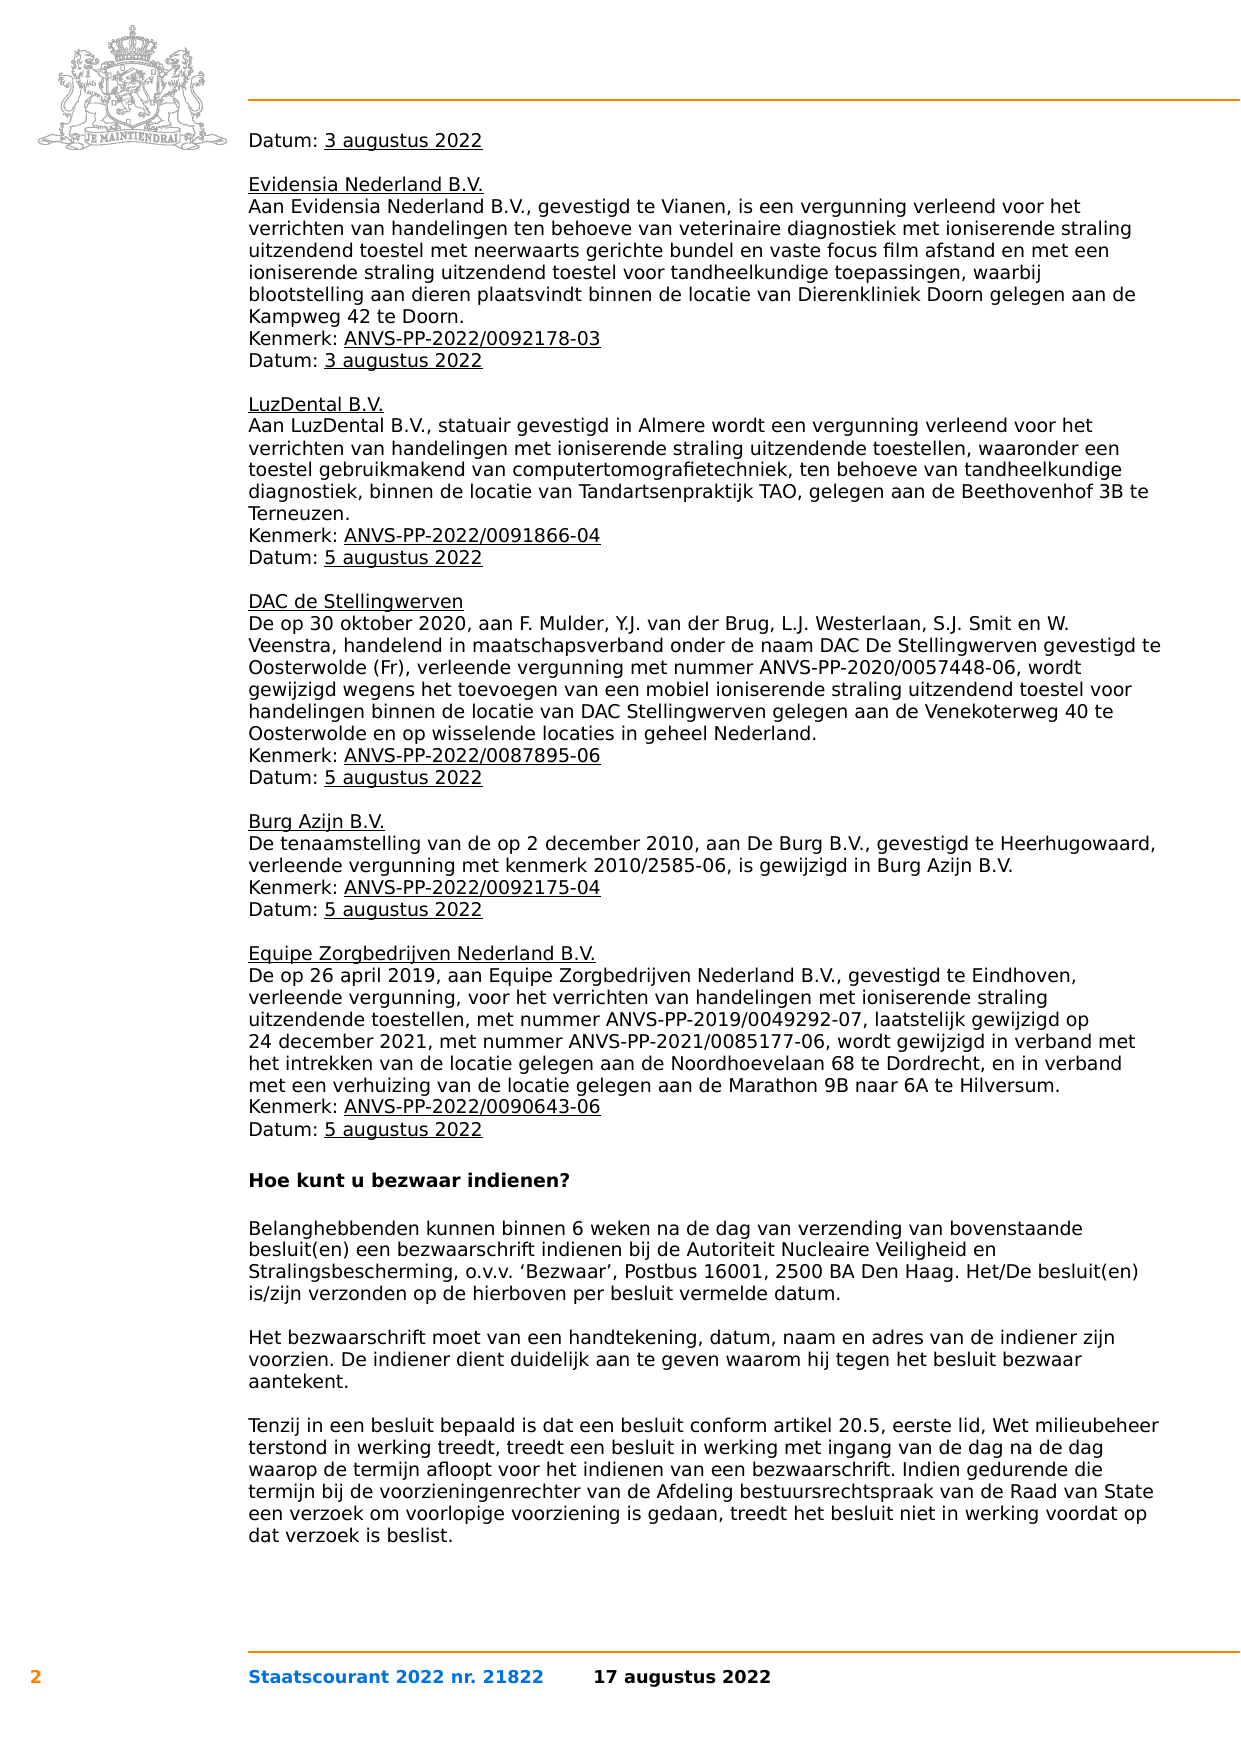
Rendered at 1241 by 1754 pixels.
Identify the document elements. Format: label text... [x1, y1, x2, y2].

picture [38, 25, 227, 150]
text Tenzij in een besluit bepaald is dat een besluit conform artikel 20.5, eerste lid, Wet milieubeheer terstond in werking treedt, treedt een besluit in werking met ingang van de dag na de dag waarop de termijn afloopt voor het indienen van een bezwaarschrift. Indien gedurende die termijn bij de voorzieningenrechter van de Afdeling bestuursrechtspraak van de Raad van State een verzoek om voorlopige voorziening is gedaan, treedt het besluit niet in werking voordat op dat verzoek is beslist. [248, 1415, 1163, 1547]
text Kenmerk: ANVS-PP-2022/0091866-04 [248, 525, 1163, 547]
text Datum: 5 augustus 2022 [248, 1118, 1163, 1140]
text Datum: 5 augustus 2022 [248, 899, 1163, 921]
text Aan LuzDental B.V., statuair gevestigd in Almere wordt een vergunning verleend voor het verrichten van handelingen met ioniserende straling uitzendende toestellen, waaronder een toestel gebruikmakend van computertomografietechniek, ten behoeve van tandheelkundige diagnostiek, binnen de locatie van Tandartsenpraktijk TAO, gelegen aan de Beethovenhof 3B te Terneuzen. [248, 415, 1163, 525]
text Kenmerk: ANVS-PP-2022/0087895-06 [248, 745, 1163, 767]
text De op 26 april 2019, aan Equipe Zorgbedrijven Nederland B.V., gevestigd te Eindhoven, verleende vergunning, voor het verrichten van handelingen met ioniserende straling uitzendende toestellen, met nummer ANVS-PP-2019/0049292-07, laatstelijk gewijzigd op 24 december 2021, met nummer ANVS-PP-2021/0085177-06, wordt gewijzigd in verband met het intrekken van de locatie gelegen aan de Noordhoevelaan 68 te Dordrecht, en in verband met een verhuizing van de locatie gelegen aan de Marathon 9B naar 6A te Hilversum. [248, 964, 1163, 1096]
text LuzDental B.V. [248, 393, 1163, 415]
text Belanghebbenden kunnen binnen 6 weken na de dag van verzending van bovenstaande besluit(en) een bezwaarschrift indienen bij de Autoriteit Nucleaire Veiligheid en Stralingsbescherming, o.v.v. ‘Bezwaar’, Postbus 16001, 2500 BA Den Haag. Het/De besluit(en) is/zijn verzonden op de hierboven per besluit vermelde datum. [248, 1217, 1163, 1305]
subtitle Hoe kunt u bezwaar indienen? [248, 1170, 1163, 1192]
text Burg Azijn B.V. [248, 811, 1163, 833]
text Datum: 3 augustus 2022 [248, 130, 1163, 152]
text Evidensia Nederland B.V. [248, 174, 1163, 196]
text De op 30 oktober 2020, aan F. Mulder, Y.J. van der Brug, L.J. Westerlaan, S.J. Smit en W. Veenstra, handelend in maatschapsverband onder de naam DAC De Stellingwerven gevestigd te Oosterwolde (Fr), verleende vergunning met nummer ANVS-PP-2020/0057448-06, wordt gewijzigd wegens het toevoegen van een mobiel ioniserende straling uitzendend toestel voor handelingen binnen de locatie van DAC Stellingwerven gelegen aan de Venekoterweg 40 te Oosterwolde en op wisselende locaties in geheel Nederland. [248, 613, 1163, 745]
text Equipe Zorgbedrijven Nederland B.V. [248, 943, 1163, 964]
text Kenmerk: ANVS-PP-2022/0092175-04 [248, 877, 1163, 899]
text Datum: 3 augustus 2022 [248, 349, 1163, 372]
text Kenmerk: ANVS-PP-2022/0092178-03 [248, 328, 1163, 349]
text Datum: 5 augustus 2022 [248, 767, 1163, 789]
text Kenmerk: ANVS-PP-2022/0090643-06 [248, 1096, 1163, 1118]
text Aan Evidensia Nederland B.V., gevestigd te Vianen, is een vergunning verleend voor het verrichten van handelingen ten behoeve van veterinaire diagnostiek met ioniserende straling uitzendend toestel met neerwaarts gerichte bundel en vaste focus film afstand en met een ioniserende straling uitzendend toestel voor tandheelkundige toepassingen, waarbij blootstelling aan dieren plaatsvindt binnen de locatie van Dierenkliniek Doorn gelegen aan de Kampweg 42 te Doorn. [248, 196, 1163, 328]
text Het bezwaarschrift moet van een handtekening, datum, naam en adres van de indiener zijn voorzien. De indiener dient duidelijk aan te geven waarom hij tegen het besluit bezwaar aantekent. [248, 1327, 1163, 1393]
text Datum: 5 augustus 2022 [248, 547, 1163, 569]
text DAC de Stellingwerven [248, 591, 1163, 613]
text De tenaamstelling van de op 2 december 2010, aan De Burg B.V., gevestigd te Heerhugowaard, verleende vergunning met kenmerk 2010/2585-06, is gewijzigd in Burg Azijn B.V. [248, 833, 1163, 877]
